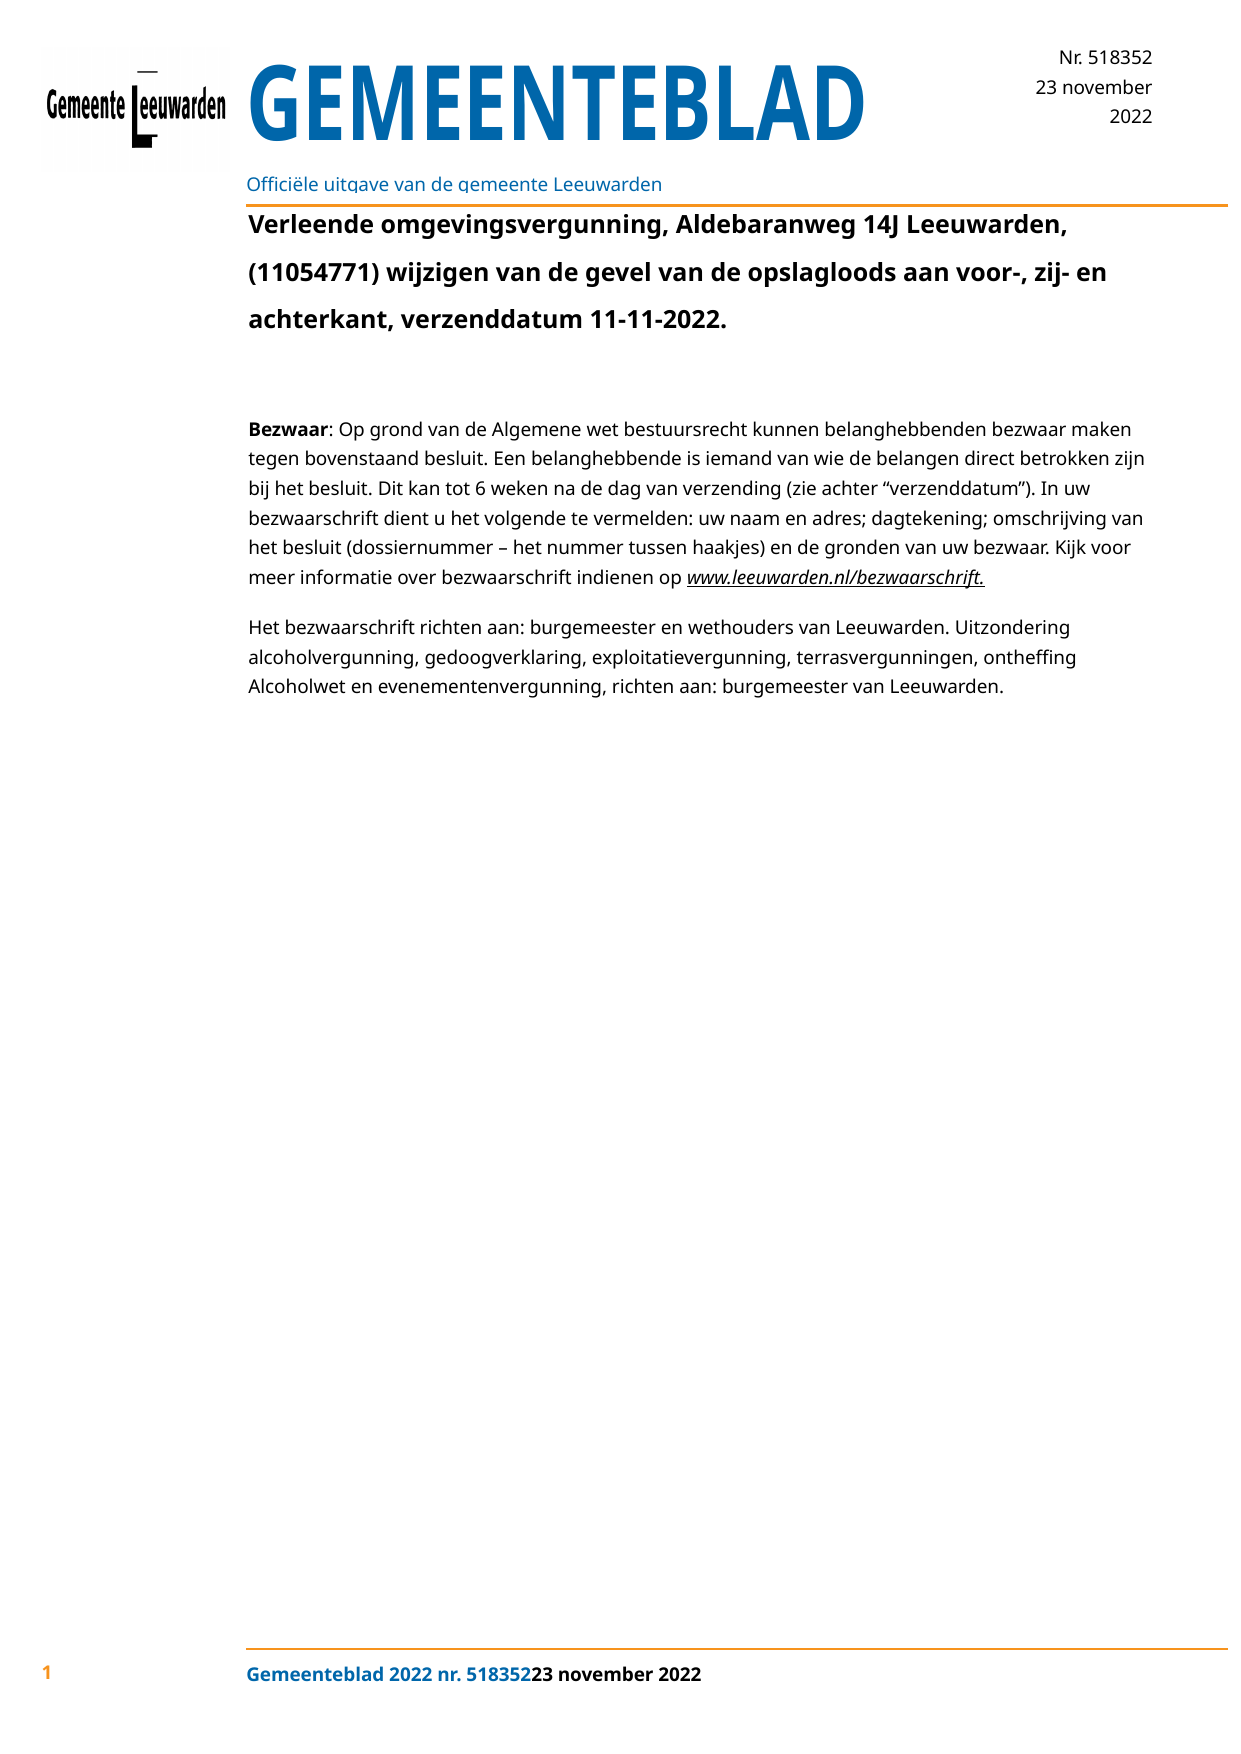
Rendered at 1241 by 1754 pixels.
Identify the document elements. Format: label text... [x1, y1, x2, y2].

text Bezwaar: Op grond van de Algemene wet bestuursrecht kunnen belanghebbenden bezwaar maken tegen bovenstaand besluit. Een belanghebbende is iemand van wie de belangen direct betrokken zijn bij het besluit. Dit kan tot 6 weken na de dag van verzending (zie achter “verzenddatum”). In uw bezwaarschrift dient u het volgende te vermelden: uw naam en adres; dagtekening; omschrijving van het besluit (dossiernummer – het nummer tussen haakjes) en de gronden van uw bezwaar. Kijk voor meer informatie over bezwaarschrift indienen op www.leeuwarden.nl/bezwaarschrift. [248, 416, 1152, 589]
text Het bezwaarschrift richten aan: burgemeester en wethouders van Leeuwarden. Uitzondering alcoholvergunning, gedoogverklaring, exploitatievergunning, terrasvergunningen, ontheffing Alcoholwet en evenementenvergunning, richten aan: burgemeester van Leeuwarden. [248, 614, 1152, 699]
picture [41, 47, 231, 172]
text Verleende omgevingsvergunning, Aldebaranweg 14J Leeuwarden, (11054771) wijzigen van de gevel van de opslagloods aan voor-, zij- en achterkant, verzenddatum 11-11-2022. [248, 207, 1152, 336]
